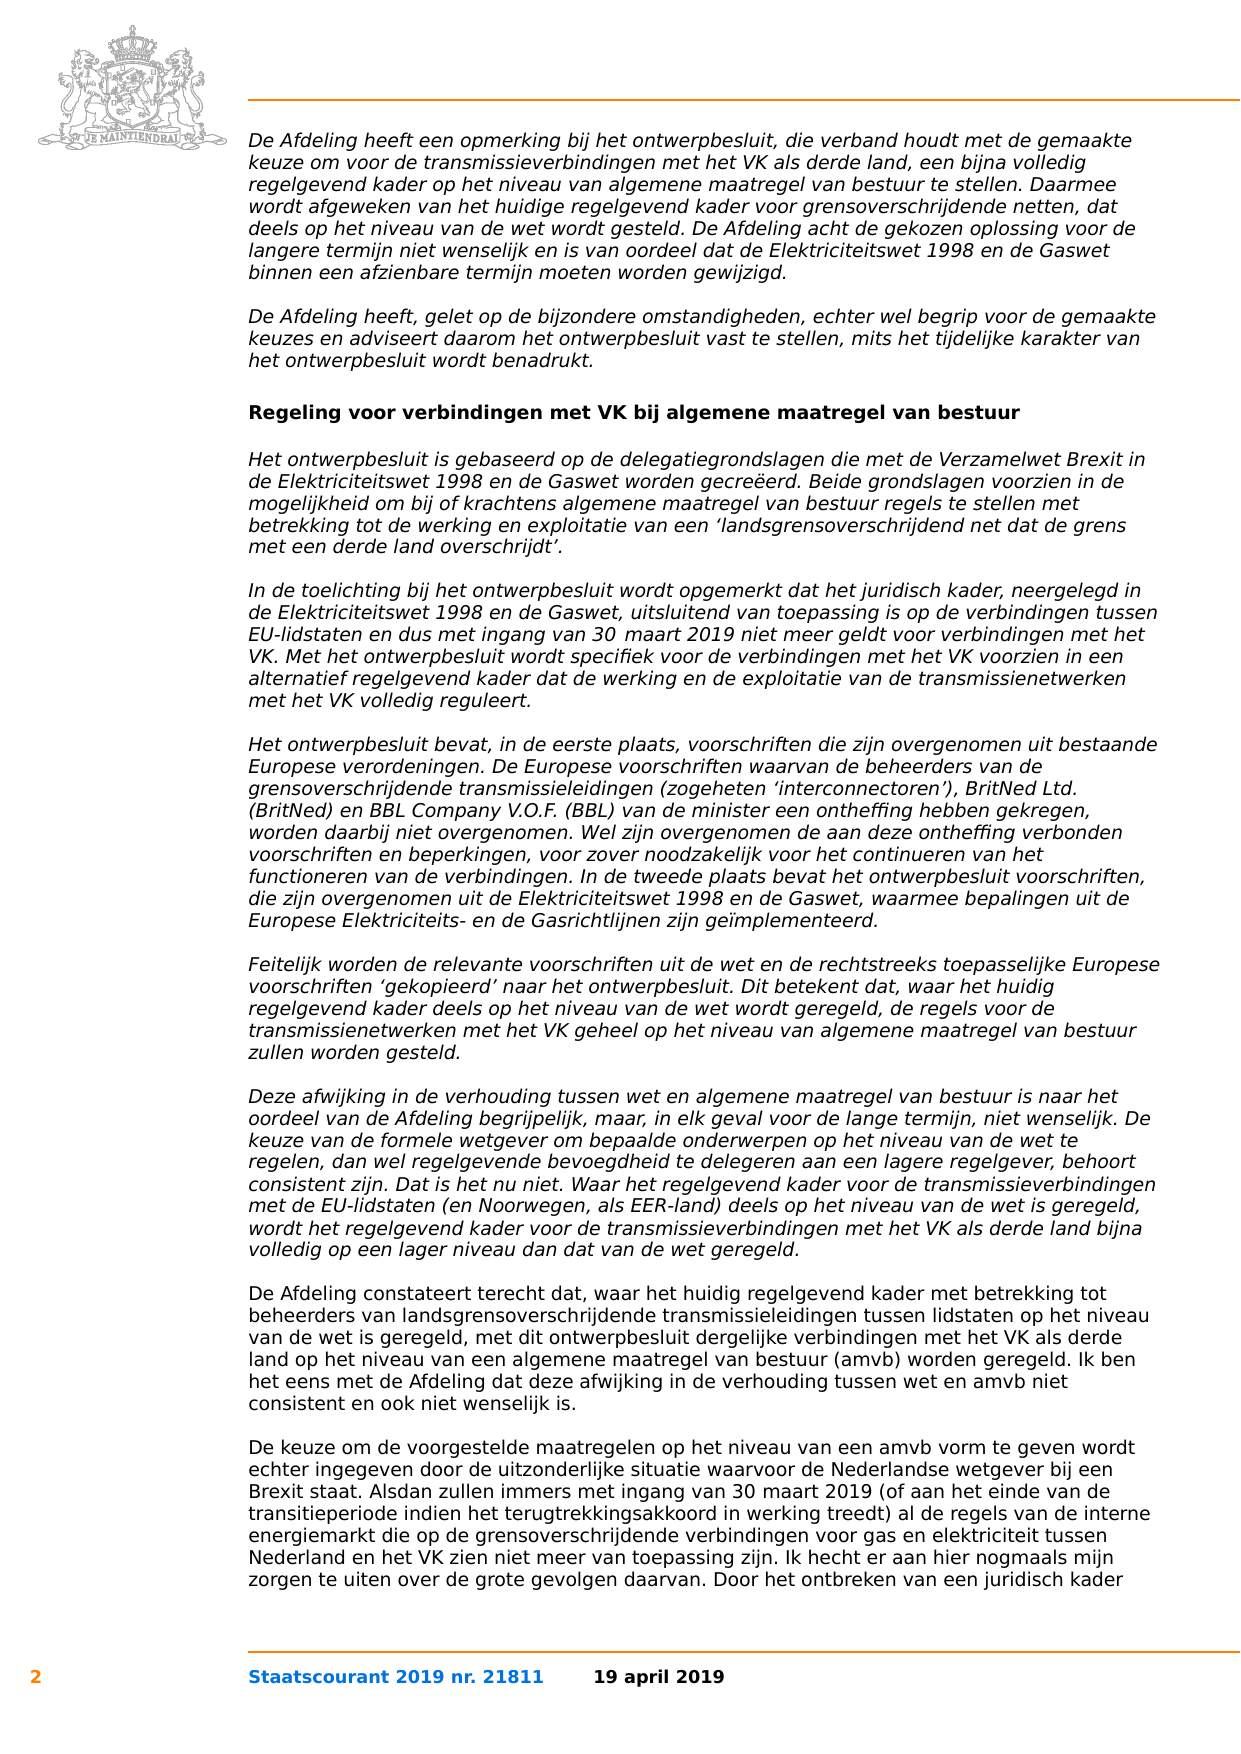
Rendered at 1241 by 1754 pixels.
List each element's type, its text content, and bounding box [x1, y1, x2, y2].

text De Afdeling heeft, gelet op de bijzondere omstandigheden, echter wel begrip voor de gemaakte keuzes en adviseert daarom het ontwerpbesluit vast te stellen, mits het tijdelijke karakter van het ontwerpbesluit wordt benadrukt. [248, 306, 1163, 372]
picture [38, 25, 227, 150]
text Het ontwerpbesluit is gebaseerd op de delegatiegrondslagen die met de Verzamelwet Brexit in de Elektriciteitswet 1998 en de Gaswet worden gecreëerd. Beide grondslagen voorzien in de mogelijkheid om bij of krachtens algemene maatregel van bestuur regels te stellen met betrekking tot de werking en exploitatie van een ‘landsgrensoverschrijdend net dat de grens met een derde land overschrijdt’. [248, 448, 1163, 558]
text Het ontwerpbesluit bevat, in de eerste plaats, voorschriften die zijn overgenomen uit bestaande Europese verordeningen. De Europese voorschriften waarvan de beheerders van de grensoverschrijdende transmissieleidingen (zogeheten ‘interconnectoren’), BritNed Ltd. (BritNed) en BBL Company V.O.F. (BBL) van de minister een ontheffing hebben gekregen, worden daarbij niet overgenomen. Wel zijn overgenomen de aan deze ontheffing verbonden voorschriften en beperkingen, voor zover noodzakelijk voor het continueren van het functioneren van de verbindingen. In de tweede plaats bevat het ontwerpbesluit voorschriften, die zijn overgenomen uit de Elektriciteitswet 1998 en de Gaswet, waarmee bepalingen uit de Europese Elektriciteits- en de Gasrichtlijnen zijn geïmplementeerd. [248, 734, 1163, 932]
text Deze afwijking in de verhouding tussen wet en algemene maatregel van bestuur is naar het oordeel van de Afdeling begrijpelijk, maar, in elk geval voor de lange termijn, niet wenselijk. De keuze van de formele wetgever om bepaalde onderwerpen op het niveau van de wet te regelen, dan wel regelgevende bevoegdheid te delegeren aan een lagere regelgever, behoort consistent zijn. Dat is het nu niet. Waar het regelgevend kader voor de transmissieverbindingen met de EU-lidstaten (en Noorwegen, als EER-land) deels op het niveau van de wet is geregeld, wordt het regelgevend kader voor de transmissieverbindingen met het VK als derde land bijna volledig op een lager niveau dan dat van de wet geregeld. [248, 1086, 1163, 1261]
text De Afdeling heeft een opmerking bij het ontwerpbesluit, die verband houdt met de gemaakte keuze om voor de transmissieverbindingen met het VK als derde land, een bijna volledig regelgevend kader op het niveau van algemene maatregel van bestuur te stellen. Daarmee wordt afgeweken van het huidige regelgevend kader voor grensoverschrijdende netten, dat deels op het niveau van de wet wordt gesteld. De Afdeling acht de gekozen oplossing voor de langere termijn niet wenselijk en is van oordeel dat de Elektriciteitswet 1998 en de Gaswet binnen een afzienbare termijn moeten worden gewijzigd. [248, 130, 1163, 284]
subtitle Regeling voor verbindingen met VK bij algemene maatregel van bestuur [248, 402, 1163, 423]
text De Afdeling constateert terecht dat, waar het huidig regelgevend kader met betrekking tot beheerders van landsgrensoverschrijdende transmissieleidingen tussen lidstaten op het niveau van de wet is geregeld, met dit ontwerpbesluit dergelijke verbindingen met het VK als derde land op het niveau van een algemene maatregel van bestuur (amvb) worden geregeld. Ik ben het eens met de Afdeling dat deze afwijking in de verhouding tussen wet en amvb niet consistent en ook niet wenselijk is. [248, 1283, 1163, 1415]
text In de toelichting bij het ontwerpbesluit wordt opgemerkt dat het juridisch kader, neergelegd in de Elektriciteitswet 1998 en de Gaswet, uitsluitend van toepassing is op de verbindingen tussen EU-lidstaten en dus met ingang van 30 maart 2019 niet meer geldt voor verbindingen met het VK. Met het ontwerpbesluit wordt specifiek voor de verbindingen met het VK voorzien in een alternatief regelgevend kader dat de werking en de exploitatie van de transmissienetwerken met het VK volledig reguleert. [248, 580, 1163, 712]
text Feitelijk worden de relevante voorschriften uit de wet en de rechtstreeks toepasselijke Europese voorschriften ‘gekopieerd’ naar het ontwerpbesluit. Dit betekent dat, waar het huidig regelgevend kader deels op het niveau van de wet wordt geregeld, de regels voor de transmissienetwerken met het VK geheel op het niveau van algemene maatregel van bestuur zullen worden gesteld. [248, 954, 1163, 1064]
text De keuze om de voorgestelde maatregelen op het niveau van een amvb vorm te geven wordt echter ingegeven door de uitzonderlijke situatie waarvoor de Nederlandse wetgever bij een Brexit staat. Alsdan zullen immers met ingang van 30 maart 2019 (of aan het einde van de transitieperiode indien het terugtrekkingsakkoord in werking treedt) al de regels van de interne energiemarkt die op de grensoverschrijdende verbindingen voor gas en elektriciteit tussen Nederland en het VK zien niet meer van toepassing zijn. Ik hecht er aan hier nogmaals mijn zorgen te uiten over de grote gevolgen daarvan. Door het ontbreken van een juridisch kader [248, 1437, 1163, 1591]
